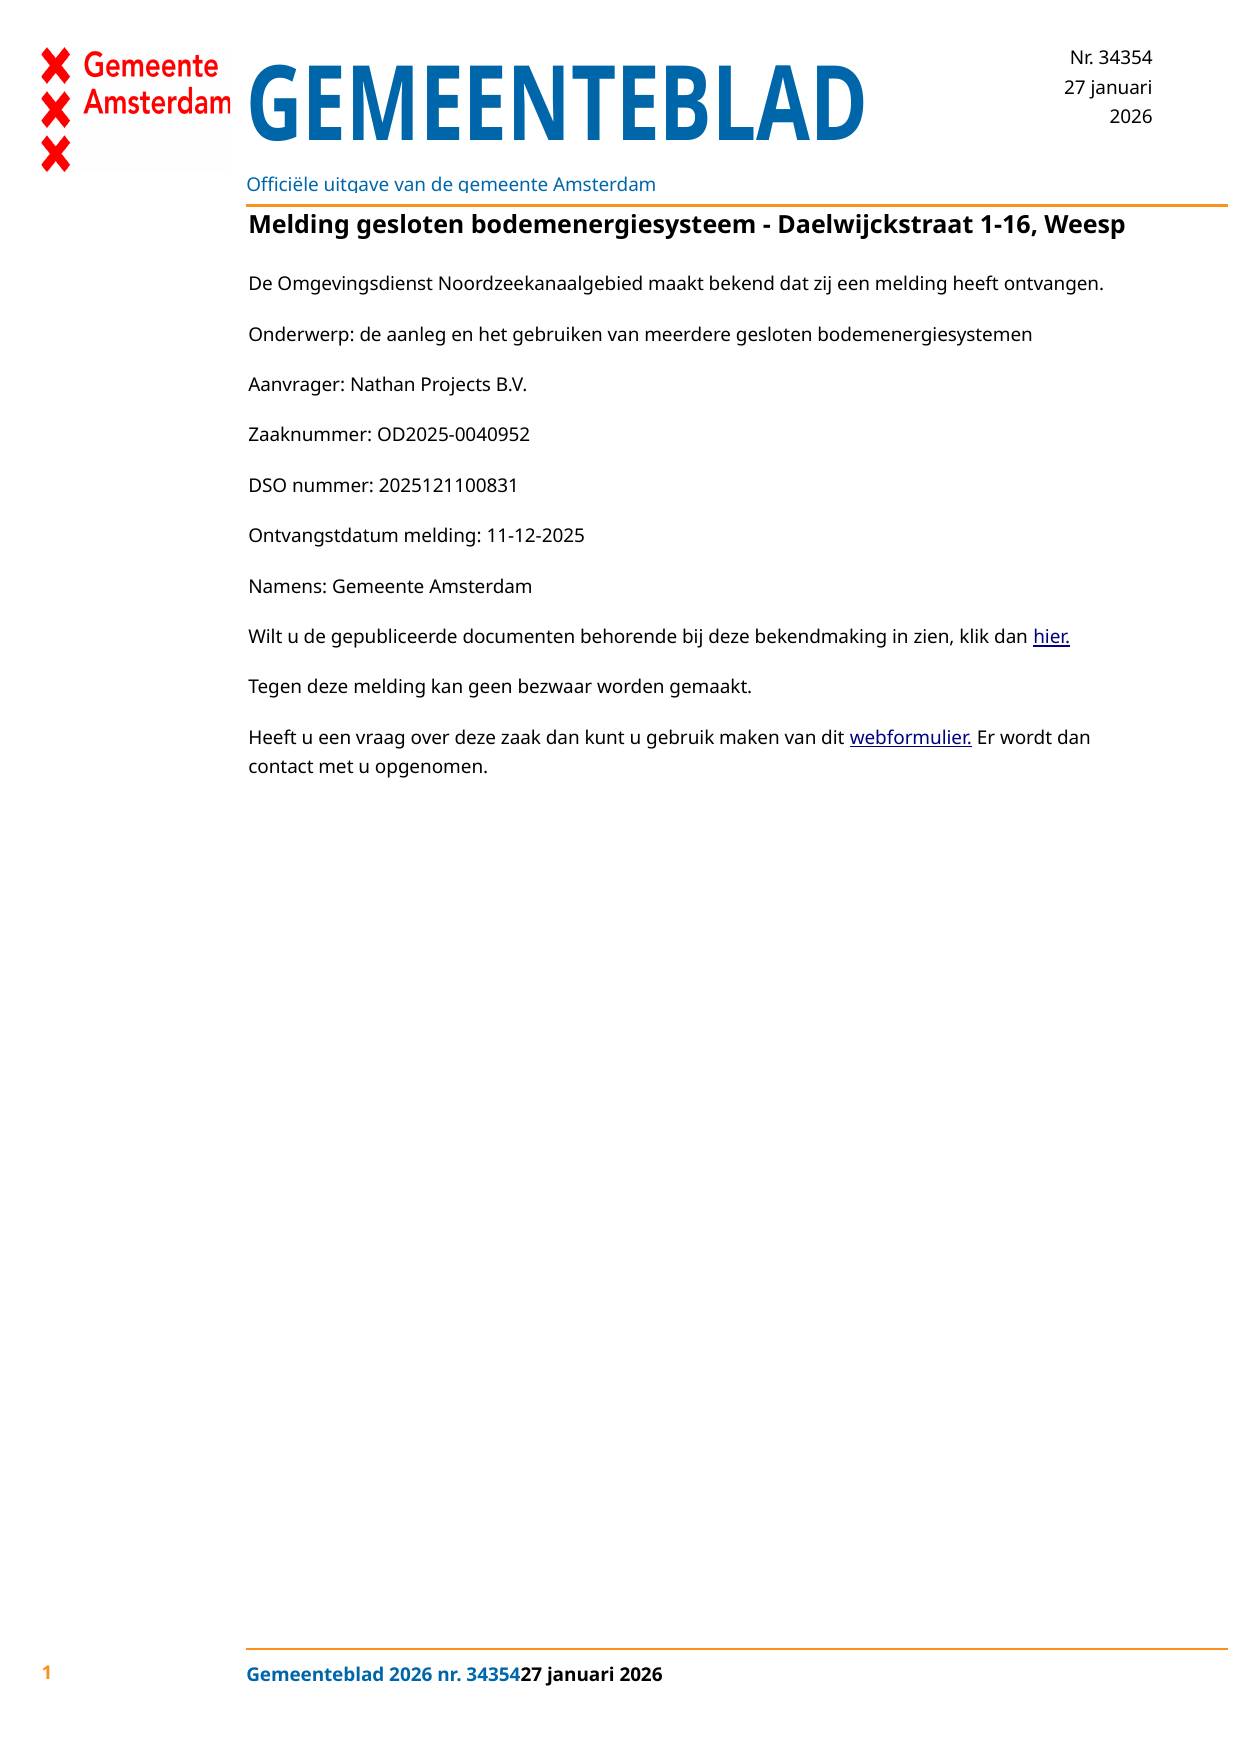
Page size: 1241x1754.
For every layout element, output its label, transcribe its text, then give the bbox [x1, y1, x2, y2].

text De Omgevingsdienst Noordzeekanaalgebied maakt bekend dat zij een melding heeft ontvangen. [248, 270, 1152, 296]
text Heeft u een vraag over deze zaak dan kunt u gebruik maken van dit webformulier. Er wordt dan contact met u opgenomen. [248, 724, 1152, 779]
text Wilt u de gepubliceerde documenten behorende bij deze bekendmaking in zien, klik dan hier. [248, 623, 1152, 649]
text Namens: Gemeente Amsterdam [248, 573, 1152, 598]
text Tegen deze melding kan geen bezwaar worden gemaakt. [248, 674, 1152, 699]
text Zaaknummer: OD2025-0040952 [248, 422, 1152, 447]
text Aanvrager: Nathan Projects B.V. [248, 371, 1152, 397]
text Melding gesloten bodemenergiesysteem - Daelwijckstraat 1-16, Weesp [248, 207, 1152, 241]
text DSO nummer: 2025121100831 [248, 472, 1152, 498]
text Ontvangstdatum melding: 11-12-2025 [248, 522, 1152, 548]
text Onderwerp: de aanleg en het gebruiken van meerdere gesloten bodemenergiesystemen [248, 321, 1152, 346]
picture [41, 47, 231, 172]
